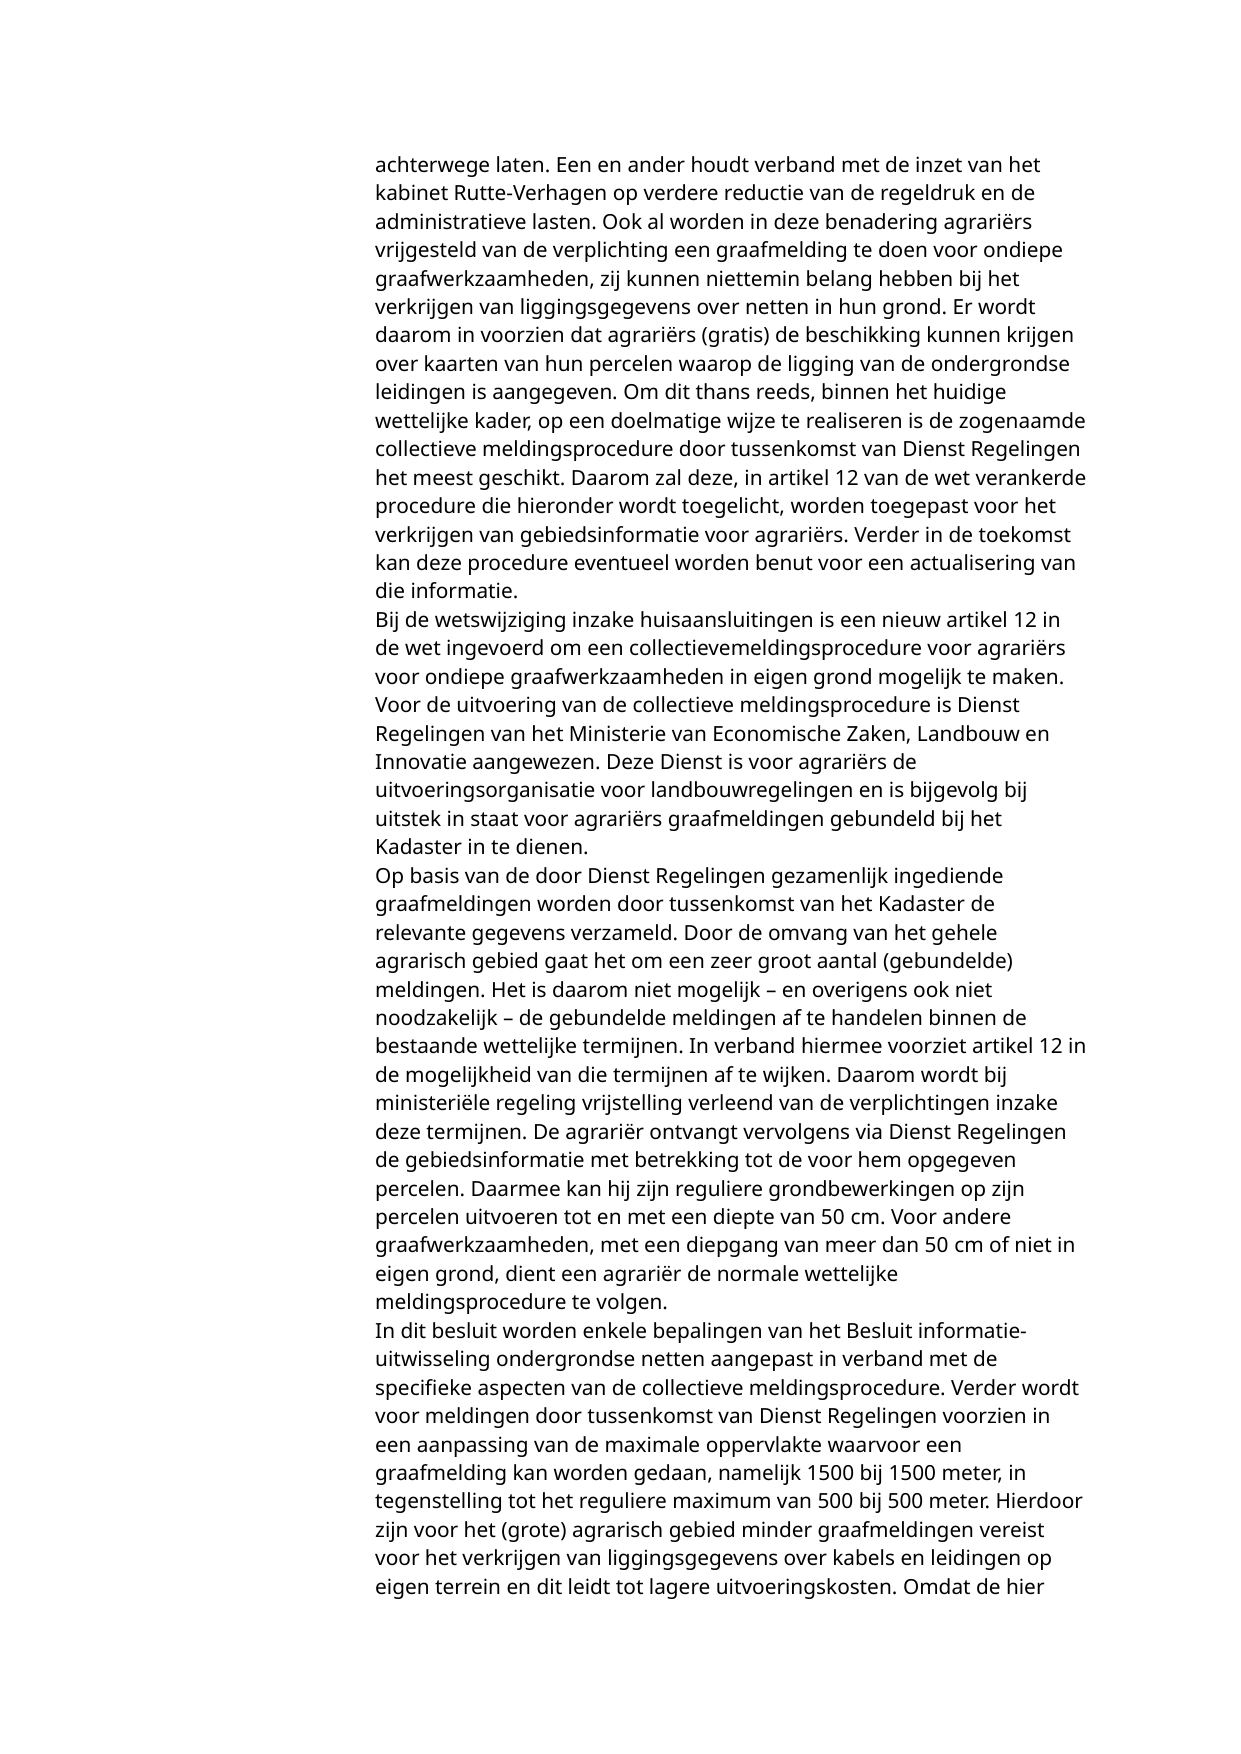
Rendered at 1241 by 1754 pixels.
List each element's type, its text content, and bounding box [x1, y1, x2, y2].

text achterwege laten. Een en ander houdt verband met de inzet van het kabinet Rutte-Verhagen op verdere reductie van de regeldruk en de administratieve lasten. Ook al worden in deze benadering agrariërs vrijgesteld van de verplichting een graafmelding te doen voor ondiepe graafwerkzaamheden, zij kunnen niettemin belang hebben bij het verkrijgen van liggingsgegevens over netten in hun grond. Er wordt daarom in voorzien dat agrariërs (gratis) de beschikking kunnen krijgen over kaarten van hun percelen waarop de ligging van de ondergrondse leidingen is aangegeven. Om dit thans reeds, binnen het huidige wettelijke kader, op een doelmatige wijze te realiseren is de zogenaamde collectieve meldingsprocedure door tussenkomst van Dienst Regelingen het meest geschikt. Daarom zal deze, in artikel 12 van de wet verankerde procedure die hieronder wordt toegelicht, worden toegepast voor het verkrijgen van gebiedsinformatie voor agrariërs. Verder in de toekomst kan deze procedure eventueel worden benut voor een actualisering van die informatie. [375, 150, 1090, 605]
text In dit besluit worden enkele bepalingen van het Besluit informatie-uitwisseling ondergrondse netten aangepast in verband met de specifieke aspecten van de collectieve meldingsprocedure. Verder wordt voor meldingen door tussenkomst van Dienst Regelingen voorzien in een aanpassing van de maximale oppervlakte waarvoor een graafmelding kan worden gedaan, namelijk 1500 bij 1500 meter, in tegenstelling tot het reguliere maximum van 500 bij 500 meter. Hierdoor zijn voor het (grote) agrarisch gebied minder graafmeldingen vereist voor het verkrijgen van liggingsgegevens over kabels en leidingen op eigen terrein en dit leidt tot lagere uitvoeringskosten. Omdat de hier [375, 1316, 1090, 1600]
text Bij de wetswijziging inzake huisaansluitingen is een nieuw artikel 12 in de wet ingevoerd om een collectievemeldingsprocedure voor agrariërs voor ondiepe graafwerkzaamheden in eigen grond mogelijk te maken. Voor de uitvoering van de collectieve meldingsprocedure is Dienst Regelingen van het Ministerie van Economische Zaken, Landbouw en Innovatie aangewezen. Deze Dienst is voor agrariërs de uitvoeringsorganisatie voor landbouwregelingen en is bijgevolg bij uitstek in staat voor agrariërs graafmeldingen gebundeld bij het Kadaster in te dienen. [375, 605, 1090, 861]
text Op basis van de door Dienst Regelingen gezamenlijk ingediende graafmeldingen worden door tussenkomst van het Kadaster de relevante gegevens verzameld. Door de omvang van het gehele agrarisch gebied gaat het om een zeer groot aantal (gebundelde) meldingen. Het is daarom niet mogelijk – en overigens ook niet noodzakelijk – de gebundelde meldingen af te handelen binnen de bestaande wettelijke termijnen. In verband hiermee voorziet artikel 12 in de mogelijkheid van die termijnen af te wijken. Daarom wordt bij ministeriële regeling vrijstelling verleend van de verplichtingen inzake deze termijnen. De agrariër ontvangt vervolgens via Dienst Regelingen de gebiedsinformatie met betrekking tot de voor hem opgegeven percelen. Daarmee kan hij zijn reguliere grondbewerkingen op zijn percelen uitvoeren tot en met een diepte van 50 cm. Voor andere graafwerkzaamheden, met een diepgang van meer dan 50 cm of niet in eigen grond, dient een agrariër de normale wettelijke meldingsprocedure te volgen. [375, 861, 1090, 1316]
